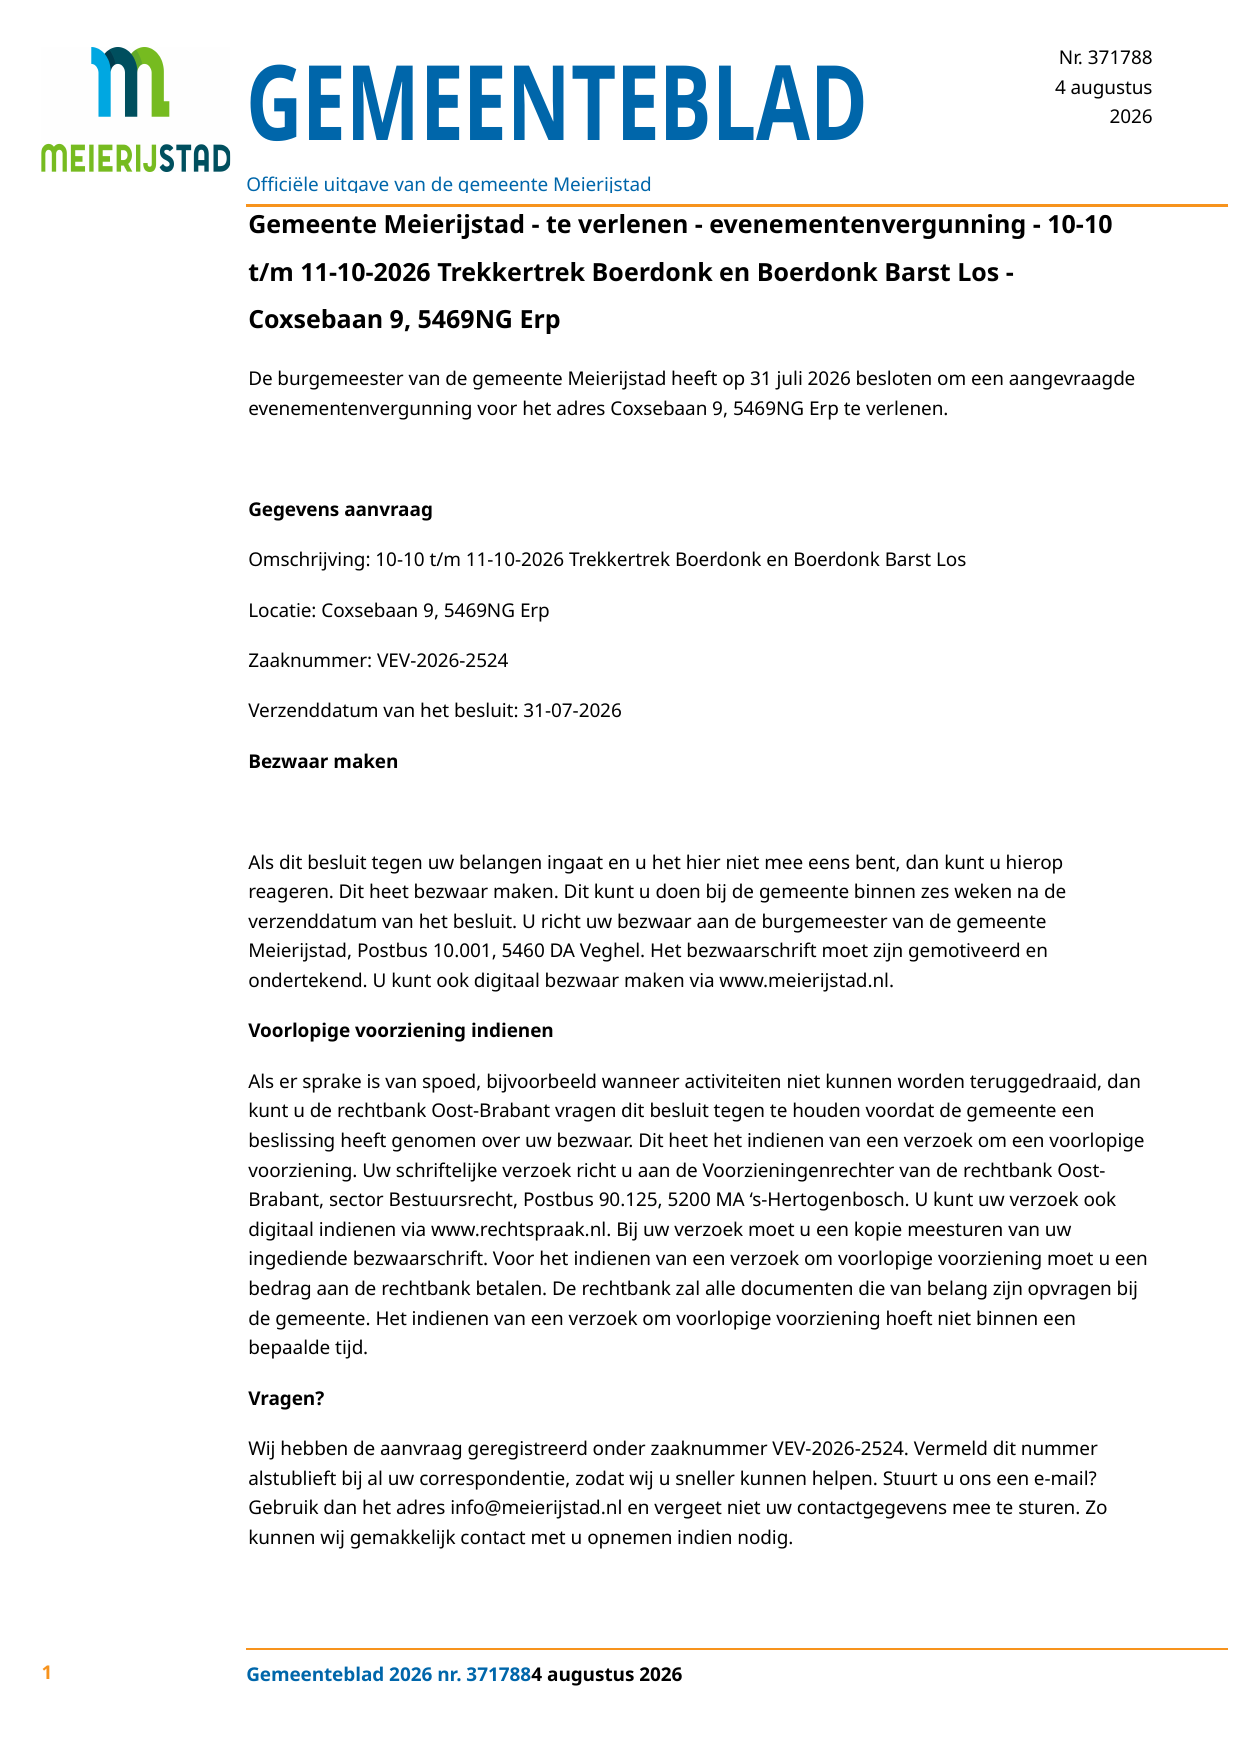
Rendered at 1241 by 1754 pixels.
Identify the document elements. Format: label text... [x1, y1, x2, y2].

text Verzenddatum van het besluit: 31-07-2026 [248, 698, 1152, 723]
text Als dit besluit tegen uw belangen ingaat en u het hier niet mee eens bent, dan kunt u hierop reageren. Dit heet bezwaar maken. Dit kunt u doen bij de gemeente binnen zes weken na de verzenddatum van het besluit. U richt uw bezwaar aan de burgemeester van de gemeente Meierijstad, Postbus 10.001, 5460 DA Veghel. Het bezwaarschrift moet zijn gemotiveerd en ondertekend. U kunt ook digitaal bezwaar maken via www.meierijstad.nl. [248, 849, 1152, 993]
text Omschrijving: 10-10 t/m 11-10-2026 Trekkertrek Boerdonk en Boerdonk Barst Los [248, 546, 1152, 572]
text Bezwaar maken [248, 748, 1152, 774]
text Gegevens aanvraag [248, 496, 1152, 522]
text Locatie: Coxsebaan 9, 5469NG Erp [248, 597, 1152, 622]
picture [41, 47, 231, 172]
text Wij hebben de aanvraag geregistreerd onder zaaknummer VEV-2026-2524. Vermeld dit nummer alstublieft bij al uw correspondentie, zodat wij u sneller kunnen helpen. Stuurt u ons een e-mail? Gebruik dan het adres info@meierijstad.nl en vergeet niet uw contactgegevens mee te sturen. Zo kunnen wij gemakkelijk contact met u opnemen indien nodig. [248, 1435, 1152, 1549]
text De burgemeester van de gemeente Meierijstad heeft op 31 juli 2026 besloten om een aangevraagde evenementenvergunning voor het adres Coxsebaan 9, 5469NG Erp te verlenen. [248, 366, 1152, 421]
text Voorlopige voorziening indienen [248, 1018, 1152, 1043]
text Zaaknummer: VEV-2026-2524 [248, 647, 1152, 673]
text Als er sprake is van spoed, bijvoorbeeld wanneer activiteiten niet kunnen worden teruggedraaid, dan kunt u de rechtbank Oost-Brabant vragen dit besluit tegen te houden voordat de gemeente een beslissing heeft genomen over uw bezwaar. Dit heet het indienen van een verzoek om een voorlopige voorziening. Uw schriftelijke verzoek richt u aan de Voorzieningenrechter van de rechtbank Oost-Brabant, sector Bestuursrecht, Postbus 90.125, 5200 MA ‘s-Hertogenbosch. U kunt uw verzoek ook digitaal indienen via www.rechtspraak.nl. Bij uw verzoek moet u een kopie meesturen van uw ingediende bezwaarschrift. Voor het indienen van een verzoek om voorlopige voorziening moet u een bedrag aan de rechtbank betalen. De rechtbank zal alle documenten die van belang zijn opvragen bij de gemeente. Het indienen van een verzoek om voorlopige voorziening hoeft niet binnen een bepaalde tijd. [248, 1068, 1152, 1360]
text Gemeente Meierijstad - te verlenen - evenementenvergunning - 10-10 t/m 11-10-2026 Trekkertrek Boerdonk en Boerdonk Barst Los - Coxsebaan 9, 5469NG Erp [248, 207, 1152, 336]
text Vragen? [248, 1385, 1152, 1410]
